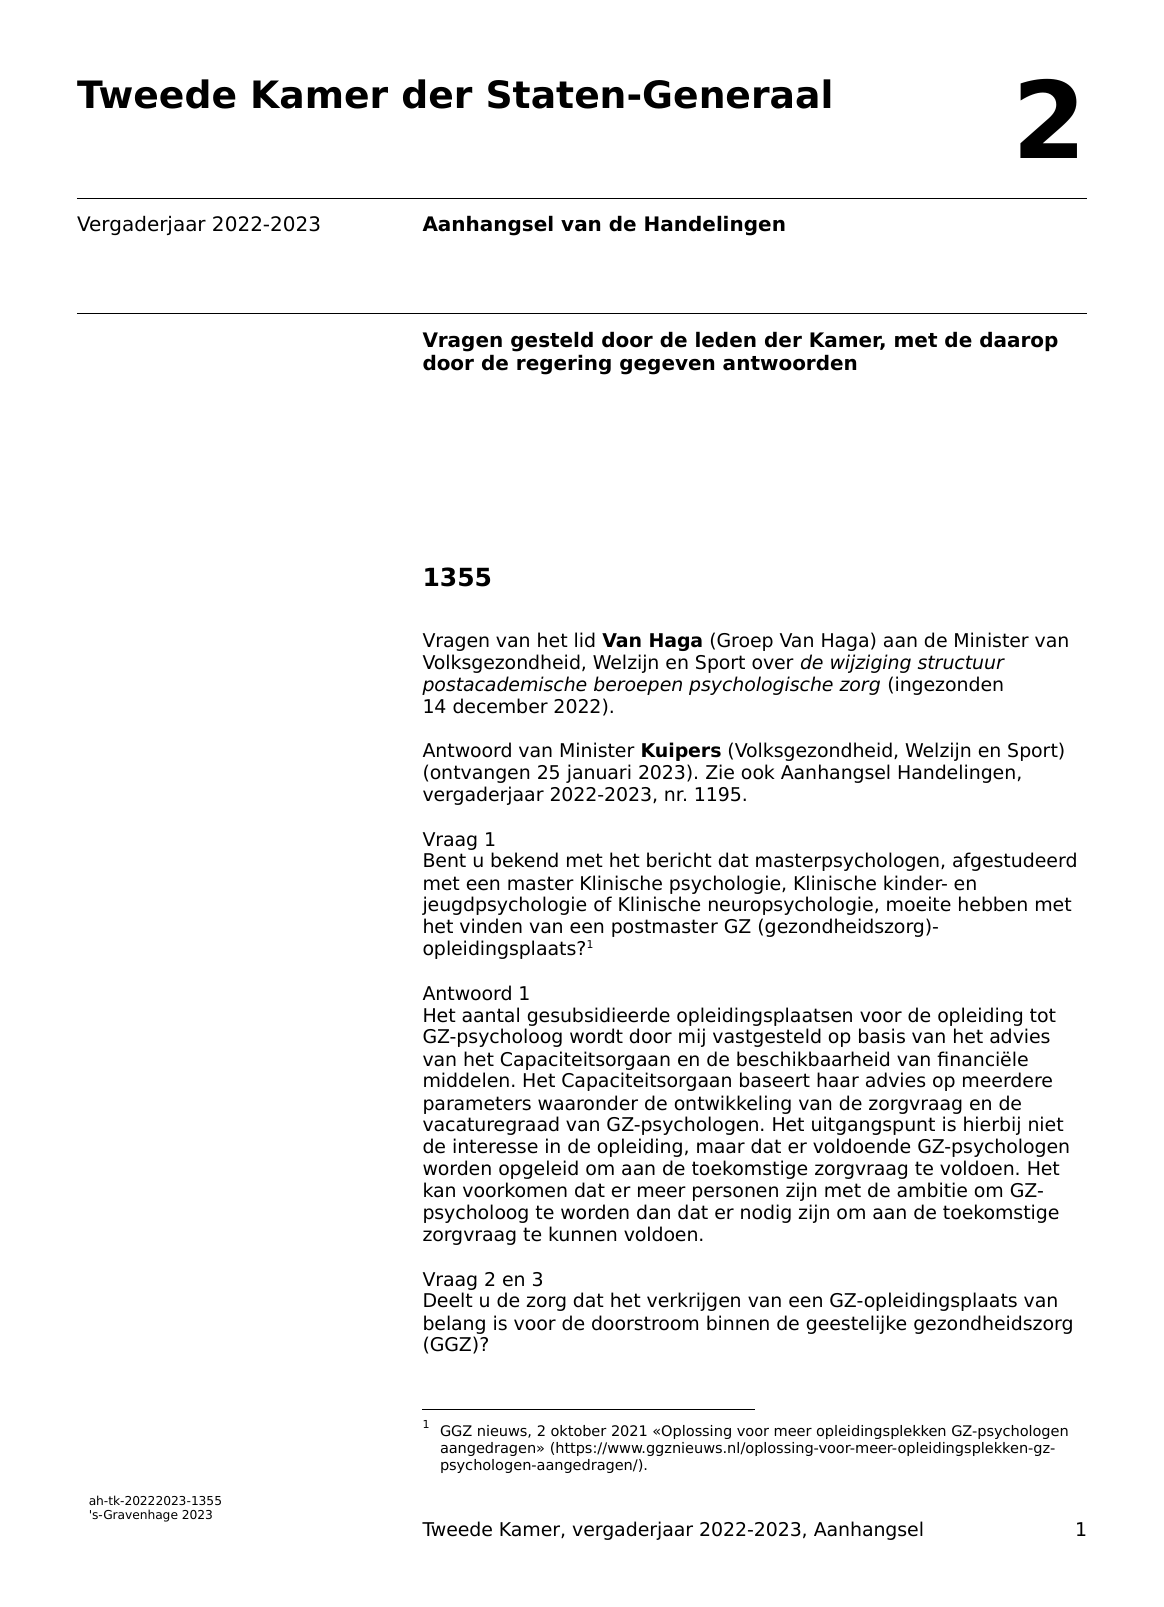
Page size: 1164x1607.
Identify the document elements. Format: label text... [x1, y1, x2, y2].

text Antwoord van Minister Kuipers (Volksgezondheid, Welzijn en Sport) (ontvangen 25 januari 2023). Zie ook Aanhangsel Handelingen, vergaderjaar 2022-2023, nr. 1195. [422, 740, 1087, 806]
table_cell Vergaderjaar 2022-2023 [77, 199, 422, 313]
table_header 2 [886, 59, 1087, 198]
text Vraag 1 [422, 828, 1087, 850]
text Bent u bekend met het bericht dat masterpsychologen, afgestudeerd met een master Klinische psychologie, Klinische kinder- en jeugdpsychologie of Klinische neuropsychologie, moeite hebben met het vinden van een postmaster GZ (gezondheidszorg)-opleidingsplaats? [422, 850, 1087, 960]
text Vragen van het lid Van Haga (Groep Van Haga) aan de Minister van Volksgezondheid, Welzijn en Sport over de wijziging structuur postacademische beroepen psychologische zorg (ingezonden 14 december 2022). [422, 630, 1087, 718]
table_cell Vragen gesteld door de leden der Kamer, met de daarop door de regering gegeven antwoorden [422, 314, 1087, 375]
text Deelt u de zorg dat het verkrijgen van een GZ-opleidingsplaats van belang is voor de doorstroom binnen de geestelijke gezondheidszorg (GGZ)? [422, 1290, 1087, 1356]
table_cell Aanhangsel van de Handelingen [422, 199, 1087, 313]
text Antwoord 1 [422, 982, 1087, 1004]
text GGZ nieuws, 2 oktober 2021 «Oplossing voor meer opleidingsplekken GZ-psychologen aangedragen» (https://www.ggznieuws.nl/oplossing-voor-meer-opleidingsplekken-gz-psychologen-aangedragen/). [422, 1418, 1087, 1474]
table_cell [77, 314, 422, 375]
text 's-Gravenhage 2023 [88, 1508, 323, 1522]
text ah-tk-20222023-1355 [88, 1494, 323, 1508]
text Het aantal gesubsidieerde opleidingsplaatsen voor de opleiding tot GZ-psycholoog wordt door mij vastgesteld op basis van het advies van het Capaciteitsorgaan en de beschikbaarheid van financiële middelen. Het Capaciteitsorgaan baseert haar advies op meerdere parameters waaronder de ontwikkeling van de zorgvraag en de vacaturegraad van GZ-psychologen. Het uitgangspunt is hierbij niet de interesse in de opleiding, maar dat er voldoende GZ-psychologen worden opgeleid om aan de toekomstige zorgvraag te voldoen. Het kan voorkomen dat er meer personen zijn met de ambitie om GZ-psycholoog te worden dan dat er nodig zijn om aan de toekomstige zorgvraag te kunnen voldoen. [422, 1004, 1087, 1246]
text 1355 [422, 563, 1087, 592]
table_header Tweede Kamer der Staten-Generaal [77, 59, 886, 198]
text Vraag 2 en 3 [422, 1268, 1087, 1290]
